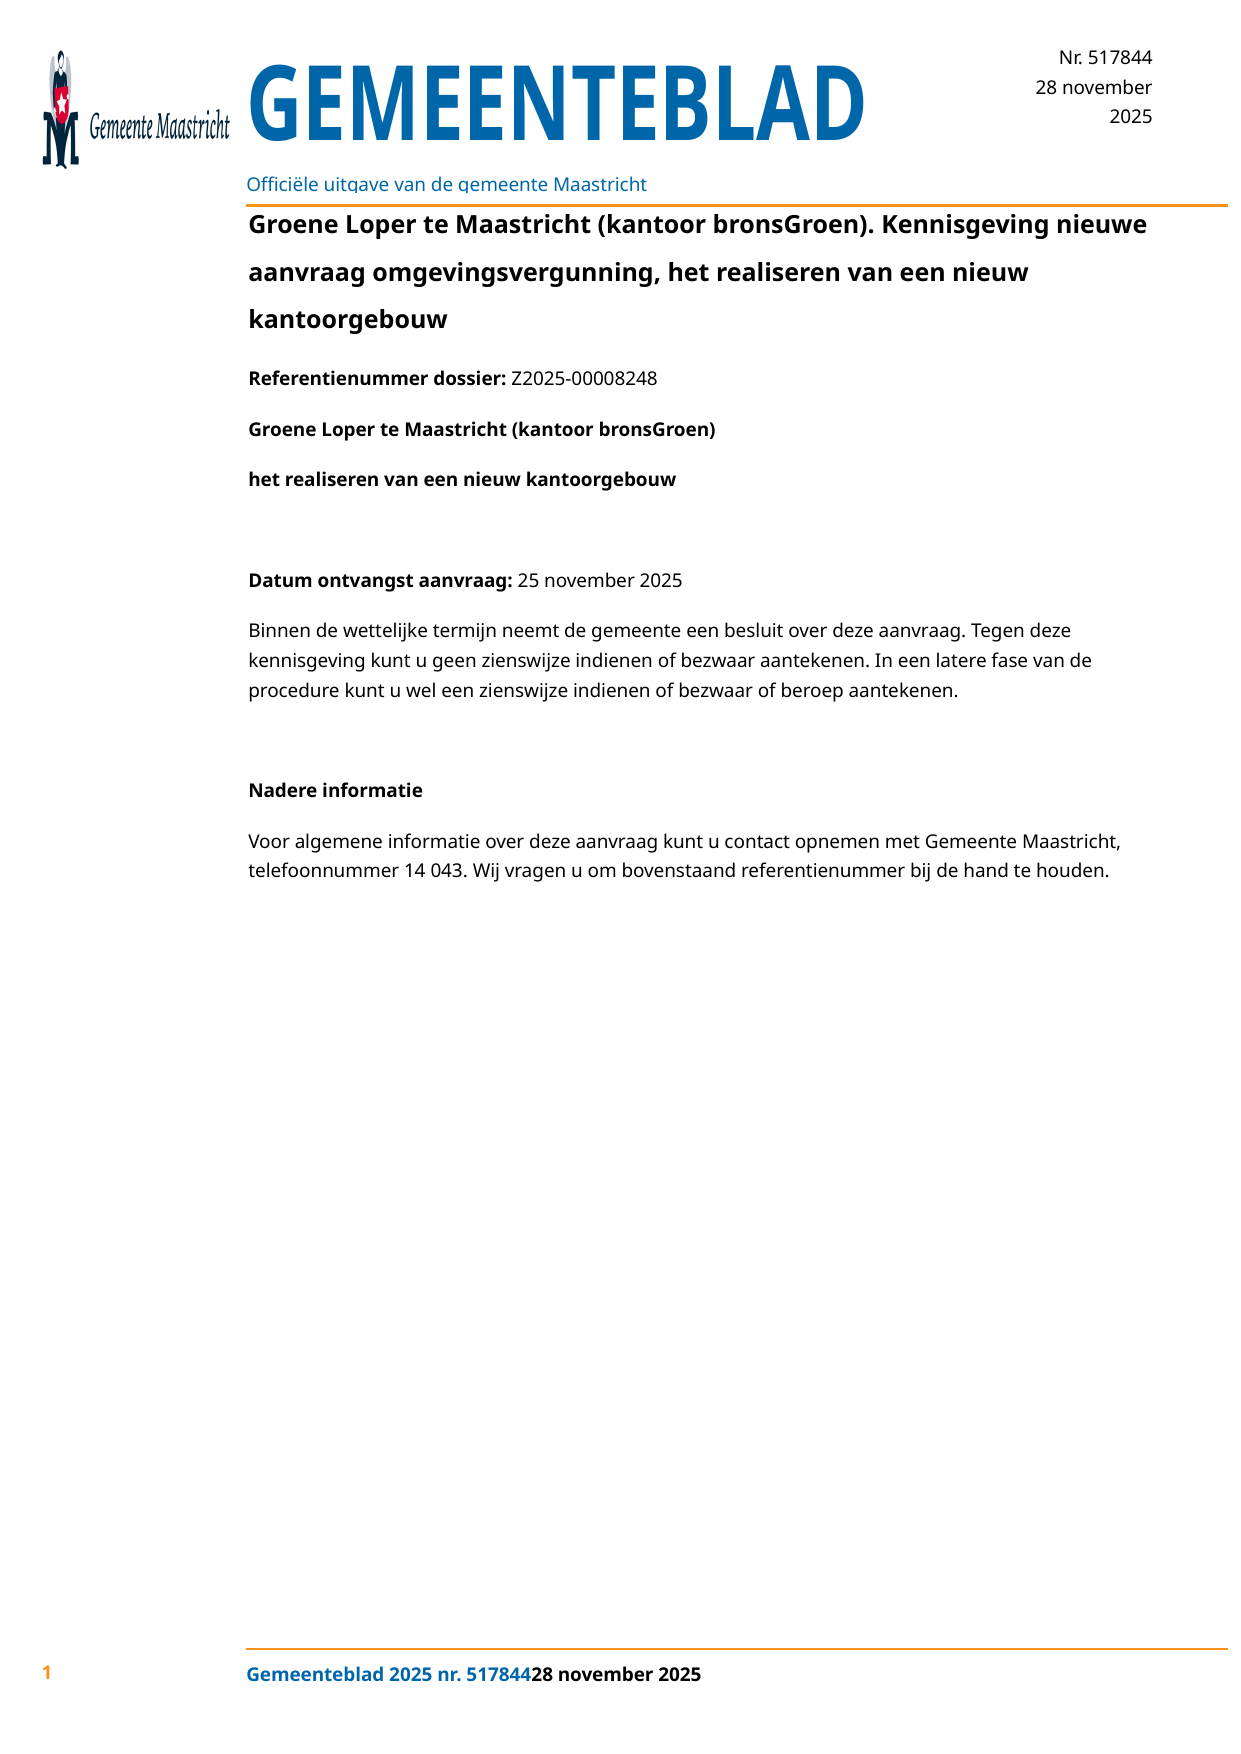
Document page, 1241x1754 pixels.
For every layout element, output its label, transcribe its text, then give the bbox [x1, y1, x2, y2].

text Referentienummer dossier: Z2025-00008248 [248, 366, 1152, 391]
text Voor algemene informatie over deze aanvraag kunt u contact opnemen met Gemeente Maastricht, telefoonnummer 14 043. Wij vragen u om bovenstaand referentienummer bij de hand te houden. [248, 828, 1152, 883]
text Binnen de wettelijke termijn neemt de gemeente een besluit over deze aanvraag. Tegen deze kennisgeving kunt u geen zienswijze indienen of bezwaar aantekenen. In een latere fase van de procedure kunt u wel een zienswijze indienen of bezwaar of beroep aantekenen. [248, 618, 1152, 702]
text Datum ontvangst aanvraag: 25 november 2025 [248, 567, 1152, 593]
text het realiseren van een nieuw kantoorgebouw [248, 466, 1152, 492]
text Groene Loper te Maastricht (kantoor bronsGroen) [248, 416, 1152, 442]
picture [41, 47, 231, 172]
text Nadere informatie [248, 778, 1152, 803]
text Groene Loper te Maastricht (kantoor bronsGroen). Kennisgeving nieuwe aanvraag omgevingsvergunning, het realiseren van een nieuw kantoorgebouw [248, 207, 1152, 336]
